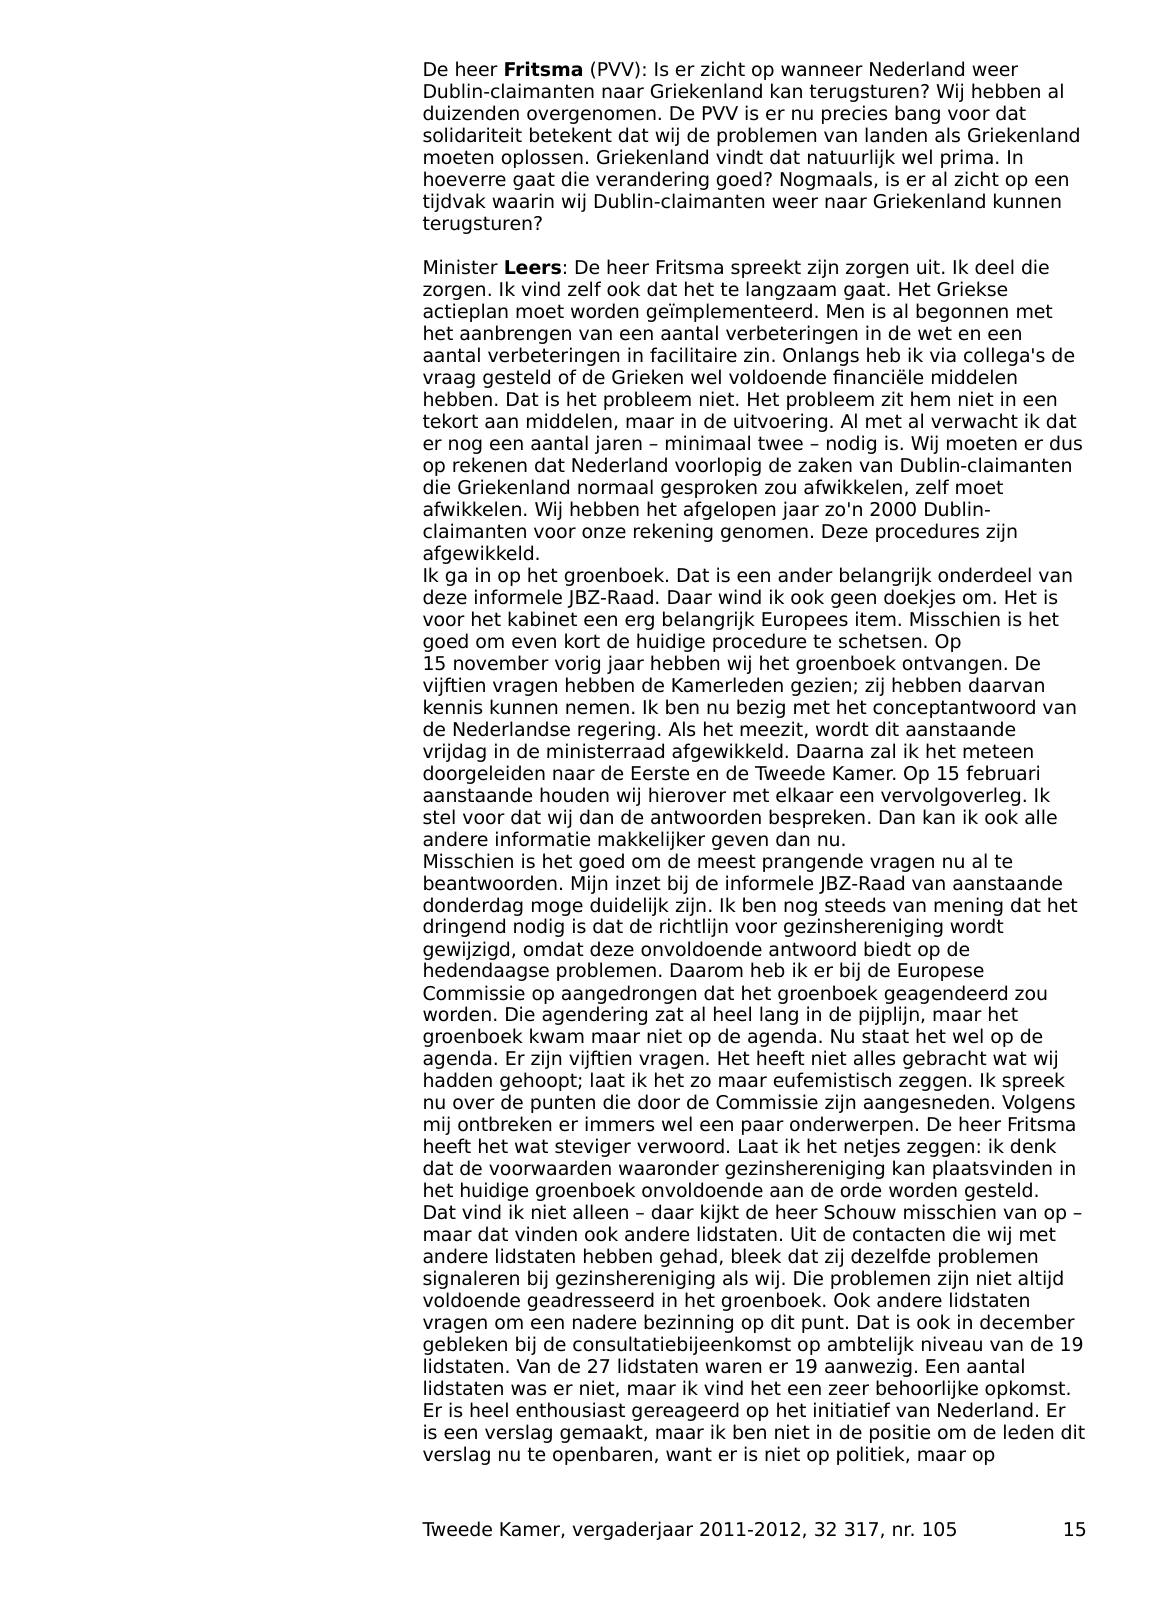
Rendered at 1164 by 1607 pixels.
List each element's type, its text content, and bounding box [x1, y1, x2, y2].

text Dat vind ik niet alleen – daar kijkt de heer Schouw misschien van op – maar dat vinden ook andere lidstaten. Uit de contacten die wij met andere lidstaten hebben gehad, bleek dat zij dezelfde problemen signaleren bij gezinshereniging als wij. Die problemen zijn niet altijd voldoende geadresseerd in het groenboek. Ook andere lidstaten vragen om een nadere bezinning op dit punt. Dat is ook in december gebleken bij de consultatiebijeenkomst op ambtelijk niveau van de 19 lidstaten. Van de 27 lidstaten waren er 19 aanwezig. Een aantal lidstaten was er niet, maar ik vind het een zeer behoorlijke opkomst. Er is heel enthousiast gereageerd op het initiatief van Nederland. Er is een verslag gemaakt, maar ik ben niet in de positie om de leden dit verslag nu te openbaren, want er is niet op politiek, maar op [422, 1202, 1087, 1466]
text De heer Fritsma (PVV): Is er zicht op wanneer Nederland weer Dublin-claimanten naar Griekenland kan terugsturen? Wij hebben al duizenden overgenomen. De PVV is er nu precies bang voor dat solidariteit betekent dat wij de problemen van landen als Griekenland moeten oplossen. Griekenland vindt dat natuurlijk wel prima. In hoeverre gaat die verandering goed? Nogmaals, is er al zicht op een tijdvak waarin wij Dublin-claimanten weer naar Griekenland kunnen terugsturen? [422, 59, 1087, 235]
text Ik ga in op het groenboek. Dat is een ander belangrijk onderdeel van deze informele JBZ-Raad. Daar wind ik ook geen doekjes om. Het is voor het kabinet een erg belangrijk Europees item. Misschien is het goed om even kort de huidige procedure te schetsen. Op 15 november vorig jaar hebben wij het groenboek ontvangen. De vijftien vragen hebben de Kamerleden gezien; zij hebben daarvan kennis kunnen nemen. Ik ben nu bezig met het conceptantwoord van de Nederlandse regering. Als het meezit, wordt dit aanstaande vrijdag in de ministerraad afgewikkeld. Daarna zal ik het meteen doorgeleiden naar de Eerste en de Tweede Kamer. Op 15 februari aanstaande houden wij hierover met elkaar een vervolgoverleg. Ik stel voor dat wij dan de antwoorden bespreken. Dan kan ik ook alle andere informatie makkelijker geven dan nu. [422, 565, 1087, 851]
text Minister Leers: De heer Fritsma spreekt zijn zorgen uit. Ik deel die zorgen. Ik vind zelf ook dat het te langzaam gaat. Het Griekse actieplan moet worden geïmplementeerd. Men is al begonnen met het aanbrengen van een aantal verbeteringen in de wet en een aantal verbeteringen in facilitaire zin. Onlangs heb ik via collega's de vraag gesteld of de Grieken wel voldoende financiële middelen hebben. Dat is het probleem niet. Het probleem zit hem niet in een tekort aan middelen, maar in de uitvoering. Al met al verwacht ik dat er nog een aantal jaren – minimaal twee – nodig is. Wij moeten er dus op rekenen dat Nederland voorlopig de zaken van Dublin-claimanten die Griekenland normaal gesproken zou afwikkelen, zelf moet afwikkelen. Wij hebben het afgelopen jaar zo'n 2000 Dublin-claimanten voor onze rekening genomen. Deze procedures zijn afgewikkeld. [422, 257, 1087, 565]
text Misschien is het goed om de meest prangende vragen nu al te beantwoorden. Mijn inzet bij de informele JBZ-Raad van aanstaande donderdag moge duidelijk zijn. Ik ben nog steeds van mening dat het dringend nodig is dat de richtlijn voor gezinshereniging wordt gewijzigd, omdat deze onvoldoende antwoord biedt op de hedendaagse problemen. Daarom heb ik er bij de Europese Commissie op aangedrongen dat het groenboek geagendeerd zou worden. Die agendering zat al heel lang in de pijplijn, maar het groenboek kwam maar niet op de agenda. Nu staat het wel op de agenda. Er zijn vijftien vragen. Het heeft niet alles gebracht wat wij hadden gehoopt; laat ik het zo maar eufemistisch zeggen. Ik spreek nu over de punten die door de Commissie zijn aangesneden. Volgens mij ontbreken er immers wel een paar onderwerpen. De heer Fritsma heeft het wat steviger verwoord. Laat ik het netjes zeggen: ik denk dat de voorwaarden waaronder gezinshereniging kan plaatsvinden in het huidige groenboek onvoldoende aan de orde worden gesteld. [422, 851, 1087, 1202]
